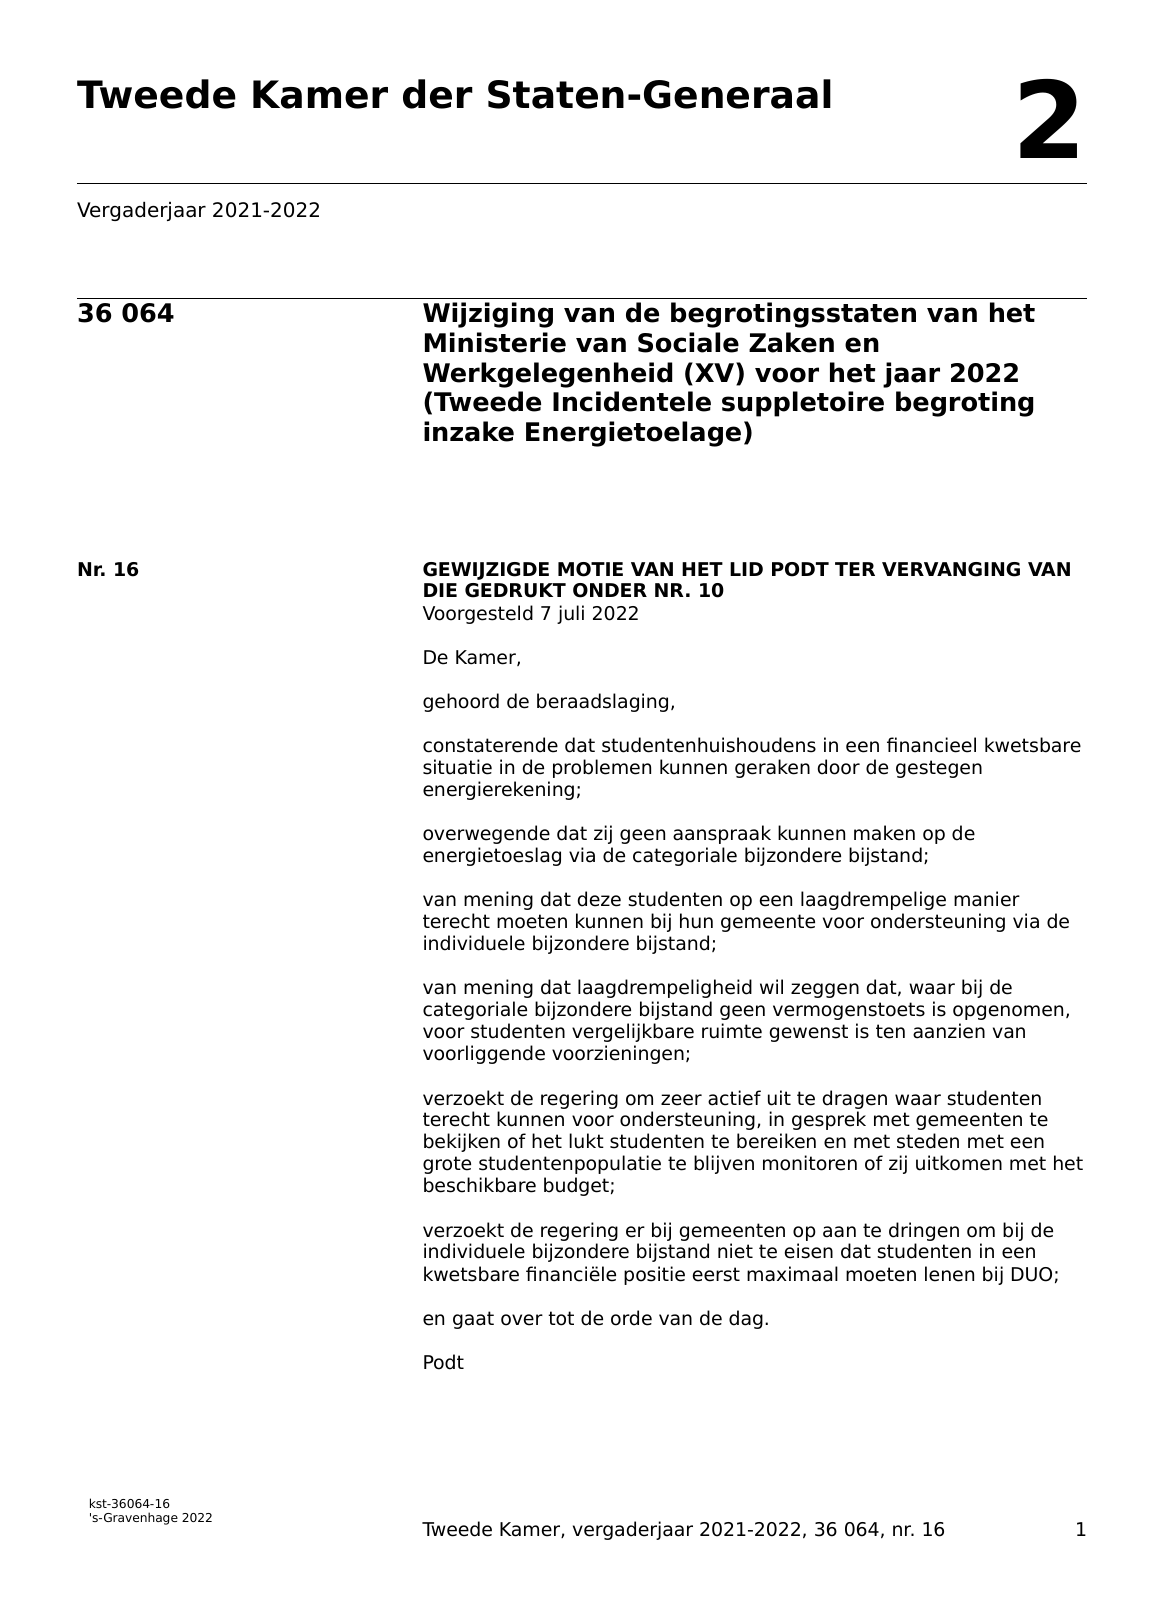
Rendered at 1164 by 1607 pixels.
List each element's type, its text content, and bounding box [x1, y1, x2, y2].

subtitle Nr. 16 GEWIJZIGDE MOTIE VAN HET LID PODT TER VERVANGING VAN DIE GEDRUKT ONDER NR. 10 [77, 558, 1087, 602]
text verzoekt de regering er bij gemeenten op aan te dringen om bij de individuele bijzondere bijstand niet te eisen dat studenten in een kwetsbare financiële positie eerst maximaal moeten lenen bij DUO; [422, 1219, 1087, 1285]
text van mening dat deze studenten op een laagdrempelige manier terecht moeten kunnen bij hun gemeente voor ondersteuning via de individuele bijzondere bijstand; [422, 889, 1087, 955]
text 's-Gravenhage 2022 [88, 1511, 323, 1525]
text kst-36064-16 [88, 1497, 323, 1511]
text constaterende dat studentenhuishoudens in een financieel kwetsbare situatie in de problemen kunnen geraken door de gestegen energierekening; [422, 735, 1087, 801]
text en gaat over tot de orde van de dag. [422, 1308, 1087, 1329]
text verzoekt de regering om zeer actief uit te dragen waar studenten terecht kunnen voor ondersteuning, in gesprek met gemeenten te bekijken of het lukt studenten te bereiken en met steden met een grote studentenpopulatie te blijven monitoren of zij uitkomen met het beschikbare budget; [422, 1087, 1087, 1197]
text Podt [422, 1352, 1087, 1374]
table_header Tweede Kamer der Staten-Generaal [77, 59, 886, 183]
subtitle 36 064 Wijziging van de begrotingsstaten van het Ministerie van Sociale Zaken en Werkgelegenheid (XV) voor het jaar 2022 (Tweede Incidentele suppletoire begroting inzake Energietoelage) [77, 299, 1087, 447]
table_cell Vergaderjaar 2021-2022 [77, 184, 1087, 298]
text Voorgesteld 7 juli 2022 [422, 602, 1087, 624]
table_header 2 [886, 59, 1087, 183]
text De Kamer, [422, 647, 1087, 668]
text gehoord de beraadslaging, [422, 691, 1087, 713]
text overwegende dat zij geen aanspraak kunnen maken op de energietoeslag via de categoriale bijzondere bijstand; [422, 823, 1087, 867]
text van mening dat laagdrempeligheid wil zeggen dat, waar bij de categoriale bijzondere bijstand geen vermogenstoets is opgenomen, voor studenten vergelijkbare ruimte gewenst is ten aanzien van voorliggende voorzieningen; [422, 977, 1087, 1065]
